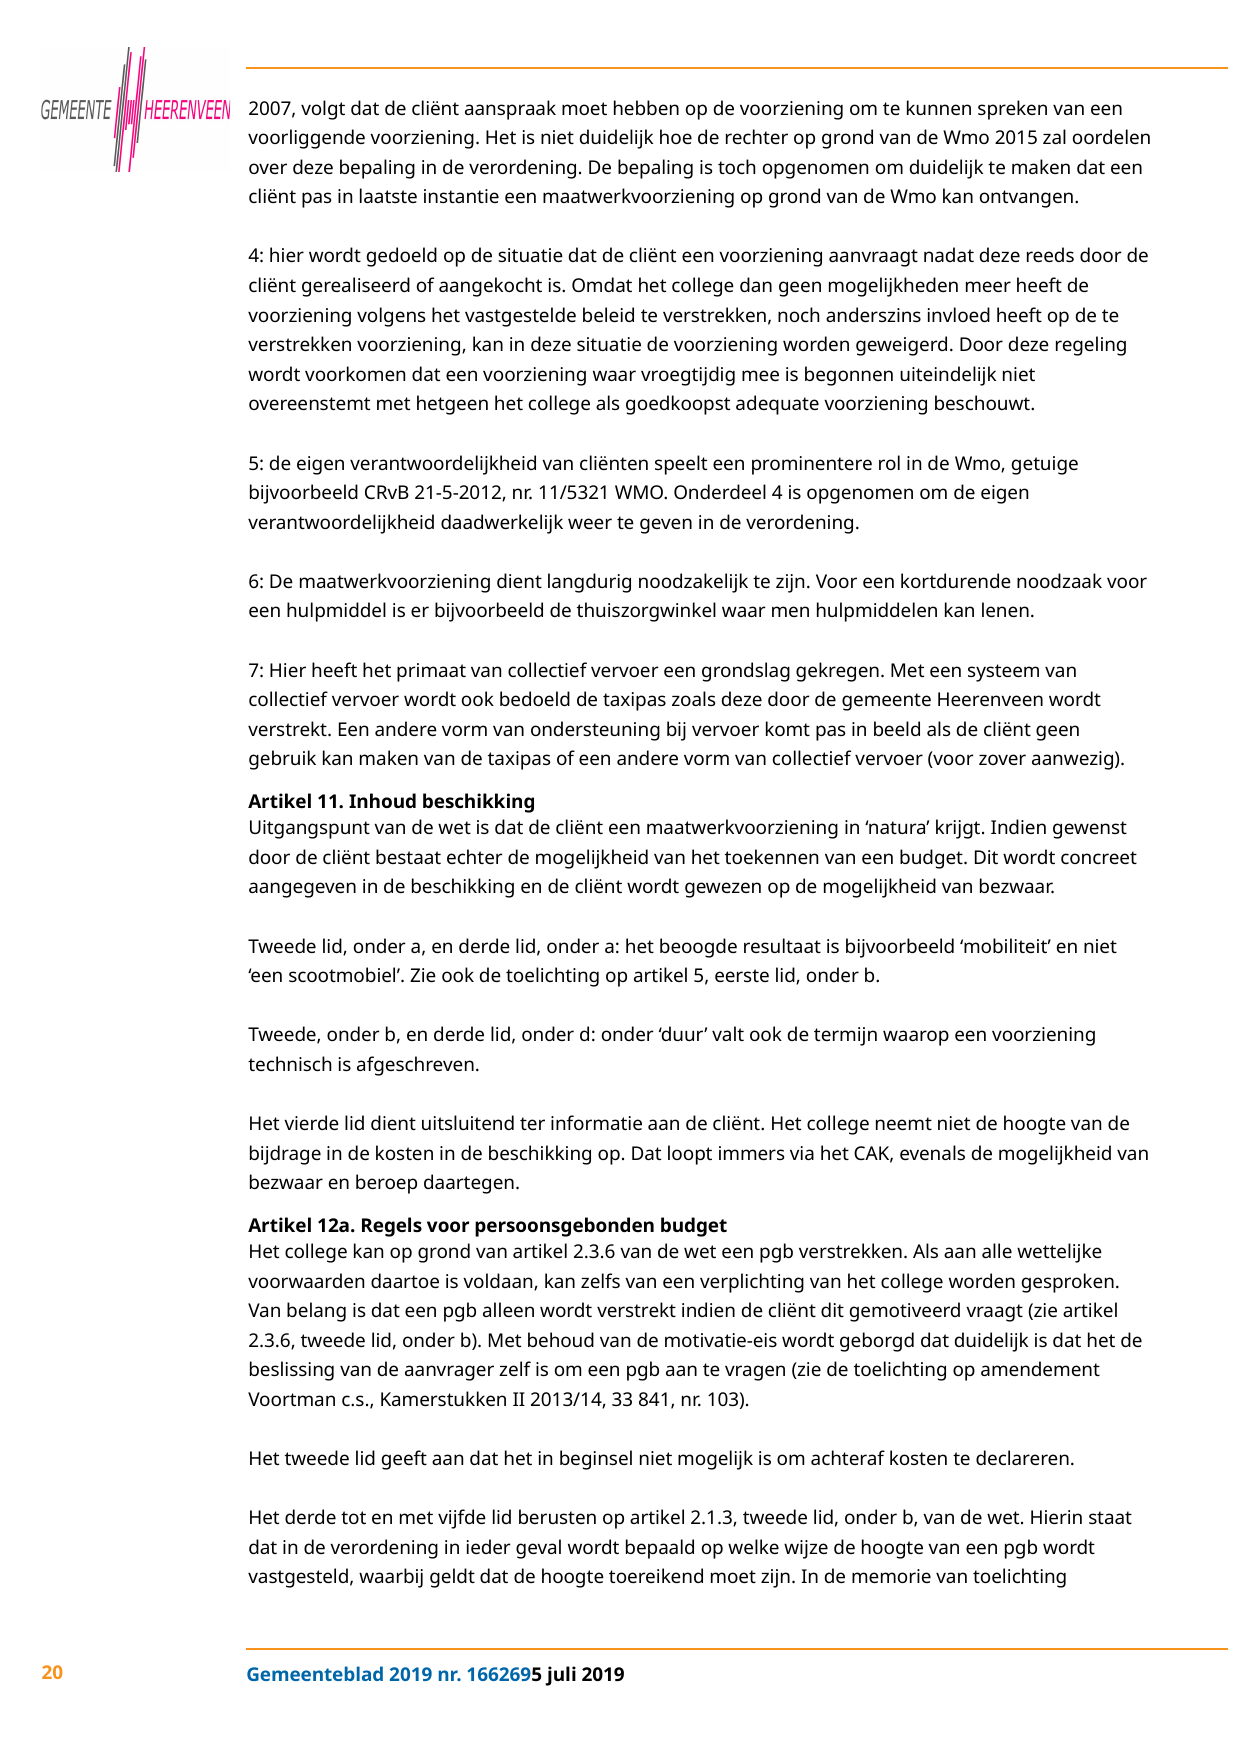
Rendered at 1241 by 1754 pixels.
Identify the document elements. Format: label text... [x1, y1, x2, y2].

text Uitgangspunt van de wet is dat de cliënt een maatwerkvoorziening in ‘natura’ krijgt. Indien gewenst door de cliënt bestaat echter de mogelijkheid van het toekennen van een budget. Dit wordt concreet aangegeven in de beschikking en de cliënt wordt gewezen op de mogelijkheid van bezwaar. [248, 814, 1152, 899]
text 7: Hier heeft het primaat van collectief vervoer een grondslag gekregen. Met een systeem van collectief vervoer wordt ook bedoeld de taxipas zoals deze door de gemeente Heerenveen wordt verstrekt. Een andere vorm van ondersteuning bij vervoer komt pas in beeld als de cliënt geen gebruik kan maken van de taxipas of een andere vorm van collectief vervoer (voor zover aanwezig). [248, 657, 1152, 771]
text Het vierde lid dient uitsluitend ter informatie aan de cliënt. Het college neemt niet de hoogte van de bijdrage in de kosten in de beschikking op. Dat loopt immers via het CAK, evenals de mogelijkheid van bezwaar en beroep daartegen. [248, 1110, 1152, 1195]
text 6: De maatwerkvoorziening dient langdurig noodzakelijk te zijn. Voor een kortdurende noodzaak voor een hulpmiddel is er bijvoorbeeld de thuiszorgwinkel waar men hulpmiddelen kan lenen. [248, 568, 1152, 623]
text Het college kan op grond van artikel 2.3.6 van de wet een pgb verstrekken. Als aan alle wettelijke voorwaarden daartoe is voldaan, kan zelfs van een verplichting van het college worden gesproken. Van belang is dat een pgb alleen wordt verstrekt indien de cliënt dit gemotiveerd vraagt (zie artikel 2.3.6, tweede lid, onder b). Met behoud van de motivatie-eis wordt geborgd dat duidelijk is dat het de beslissing van de aanvrager zelf is om een pgb aan te vragen (zie de toelichting op amendement Voortman c.s., Kamerstukken II 2013/14, 33 841, nr. 103). [248, 1238, 1152, 1412]
text Tweede lid, onder a, en derde lid, onder a: het beoogde resultaat is bijvoorbeeld ‘mobiliteit’ en niet ‘een scootmobiel’. Zie ook de toelichting op artikel 5, eerste lid, onder b. [248, 933, 1152, 988]
text Artikel 11. Inhoud beschikking [248, 789, 1152, 814]
picture [41, 47, 231, 172]
text Het tweede lid geeft aan dat het in beginsel niet mogelijk is om achteraf kosten te declareren. [248, 1445, 1152, 1471]
text Het derde tot en met vijfde lid berusten op artikel 2.1.3, tweede lid, onder b, van de wet. Hierin staat dat in de verordening in ieder geval wordt bepaald op welke wijze de hoogte van een pgb wordt vastgesteld, waarbij geldt dat de hoogte toereikend moet zijn. In de memorie van toelichting [248, 1504, 1152, 1589]
text 4: hier wordt gedoeld op de situatie dat de cliënt een voorziening aanvraagt nadat deze reeds door de cliënt gerealiseerd of aangekocht is. Omdat het college dan geen mogelijkheden meer heeft de voorziening volgens het vastgestelde beleid te verstrekken, noch anderszins invloed heeft op de te verstrekken voorziening, kan in deze situatie de voorziening worden geweigerd. Door deze regeling wordt voorkomen dat een voorziening waar vroegtijdig mee is begonnen uiteindelijk niet overeenstemt met hetgeen het college als goedkoopst adequate voorziening beschouwt. [248, 243, 1152, 416]
text Tweede, onder b, en derde lid, onder d: onder ‘duur’ valt ook de termijn waarop een voorziening technisch is afgeschreven. [248, 1022, 1152, 1077]
text 5: de eigen verantwoordelijkheid van cliënten speelt een prominentere rol in de Wmo, getuige bijvoorbeeld CRvB 21‐5‐2012, nr. 11/5321 WMO. Onderdeel 4 is opgenomen om de eigen verantwoordelijkheid daadwerkelijk weer te geven in de verordening. [248, 450, 1152, 535]
text 2007, volgt dat de cliënt aanspraak moet hebben op de voorziening om te kunnen spreken van een voorliggende voorziening. Het is niet duidelijk hoe de rechter op grond van de Wmo 2015 zal oordelen over deze bepaling in de verordening. De bepaling is toch opgenomen om duidelijk te maken dat een cliënt pas in laatste instantie een maatwerkvoorziening op grond van de Wmo kan ontvangen. [248, 95, 1152, 209]
text Artikel 12a. Regels voor persoonsgebonden budget [248, 1213, 1152, 1238]
